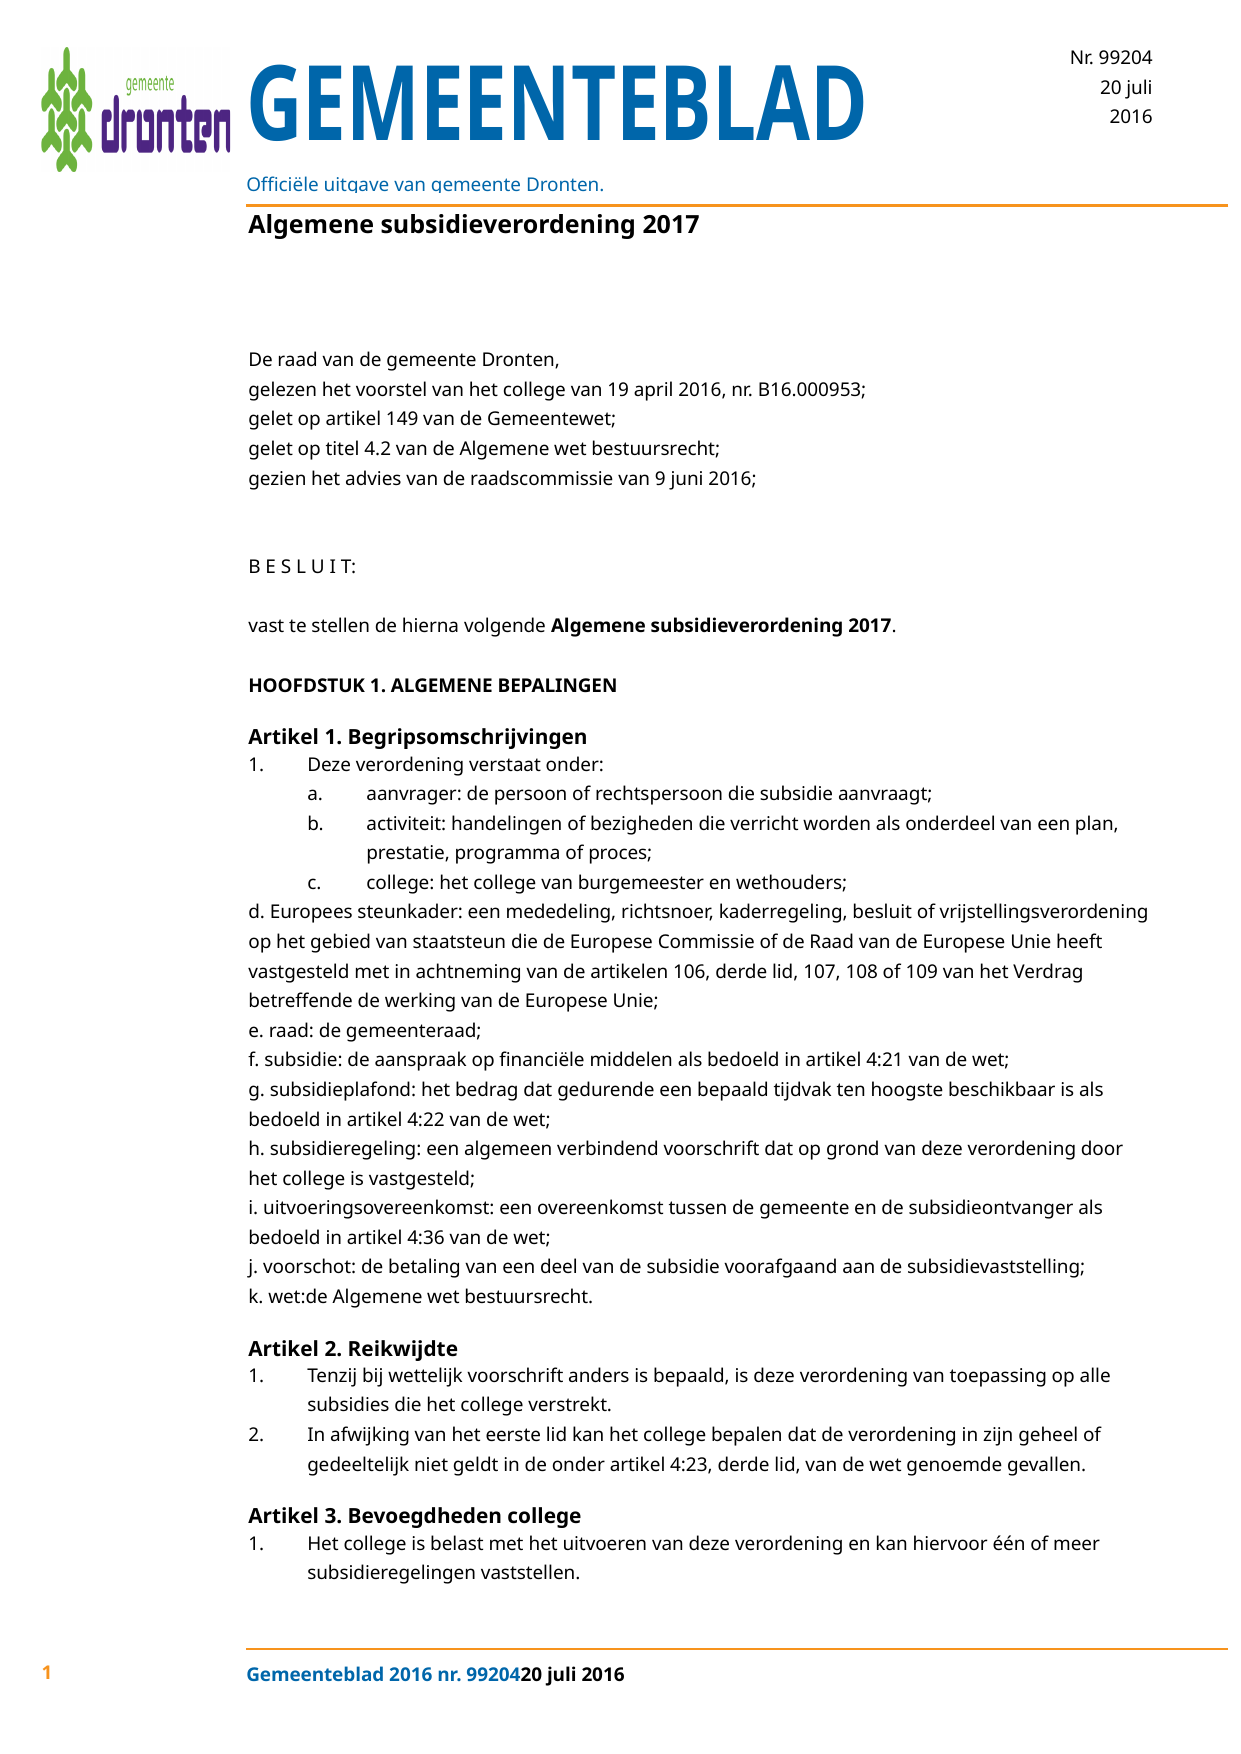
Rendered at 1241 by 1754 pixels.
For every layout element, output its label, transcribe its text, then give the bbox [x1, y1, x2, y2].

list activiteit: handelingen of bezigheden die verricht worden als onderdeel van een plan, prestatie, programma of proces; [307, 810, 1152, 865]
text De raad van de gemeente Dronten, [248, 346, 1152, 372]
text f. subsidie: de aanspraak op financiële middelen als bedoeld in artikel 4:21 van de wet; [248, 1047, 1152, 1072]
text gelet op artikel 149 van de Gemeentewet; [248, 406, 1152, 431]
text g. subsidieplafond: het bedrag dat gedurende een bepaald tijdvak ten hoogste beschikbaar is als bedoeld in artikel 4:22 van de wet; [248, 1076, 1152, 1131]
text Artikel 2. Reikwijdte [248, 1334, 1152, 1362]
text gelet op titel 4.2 van de Algemene wet bestuursrecht; [248, 435, 1152, 461]
text Artikel 3. Bevoegdheden college [248, 1501, 1152, 1530]
text B E S L U I T: [248, 553, 1152, 579]
text gezien het advies van de raadscommissie van 9 juni 2016; [248, 465, 1152, 491]
text d. Europees steunkader: een mededeling, richtsnoer, kaderregeling, besluit of vrijstellingsverordening op het gebied van staatsteun die de Europese Commissie of de Raad van de Europese Unie heeft vastgesteld met in achtneming van de artikelen 106, derde lid, 107, 108 of 109 van het Verdrag betreffende de werking van de Europese Unie; [248, 899, 1152, 1013]
text Artikel 1. Begripsomschrijvingen [248, 722, 1152, 751]
text i. uitvoeringsovereenkomst: een overeenkomst tussen de gemeente en de subsidieontvanger als bedoeld in artikel 4:36 van de wet; [248, 1194, 1152, 1250]
list Het college is belast met het uitvoeren van deze verordening en kan hiervoor één of meer subsidieregelingen vaststellen. [248, 1530, 1152, 1585]
list aanvrager: de persoon of rechtspersoon die subsidie aanvraagt; [307, 780, 1152, 806]
list In afwijking van het eerste lid kan het college bepalen dat de verordening in zijn geheel of gedeeltelijk niet geldt in de onder artikel 4:23, derde lid, van de wet genoemde gevallen. [248, 1421, 1152, 1477]
text j. voorschot: de betaling van een deel van de subsidie voorafgaand aan de subsidievaststelling; [248, 1254, 1152, 1279]
text e. raad: de gemeenteraad; [248, 1017, 1152, 1043]
text k. wet:de Algemene wet bestuursrecht. [248, 1283, 1152, 1309]
list Deze verordening verstaat onder: [248, 751, 1152, 776]
text Algemene subsidieverordening 2017 [248, 207, 1152, 241]
text gelezen het voorstel van het college van 19 april 2016, nr. B16.000953; [248, 376, 1152, 402]
list Tenzij bij wettelijk voorschrift anders is bepaald, is deze verordening van toepassing op alle subsidies die het college verstrekt. [248, 1362, 1152, 1417]
picture [41, 47, 231, 172]
text h. subsidieregeling: een algemeen verbindend voorschrift dat op grond van deze verordening door het college is vastgesteld; [248, 1135, 1152, 1191]
text HOOFDSTUK 1. ALGEMENE BEPALINGEN [248, 672, 1152, 698]
list college: het college van burgemeester en wethouders; [307, 869, 1152, 895]
text vast te stellen de hierna volgende Algemene subsidieverordening 2017. [248, 613, 1152, 638]
